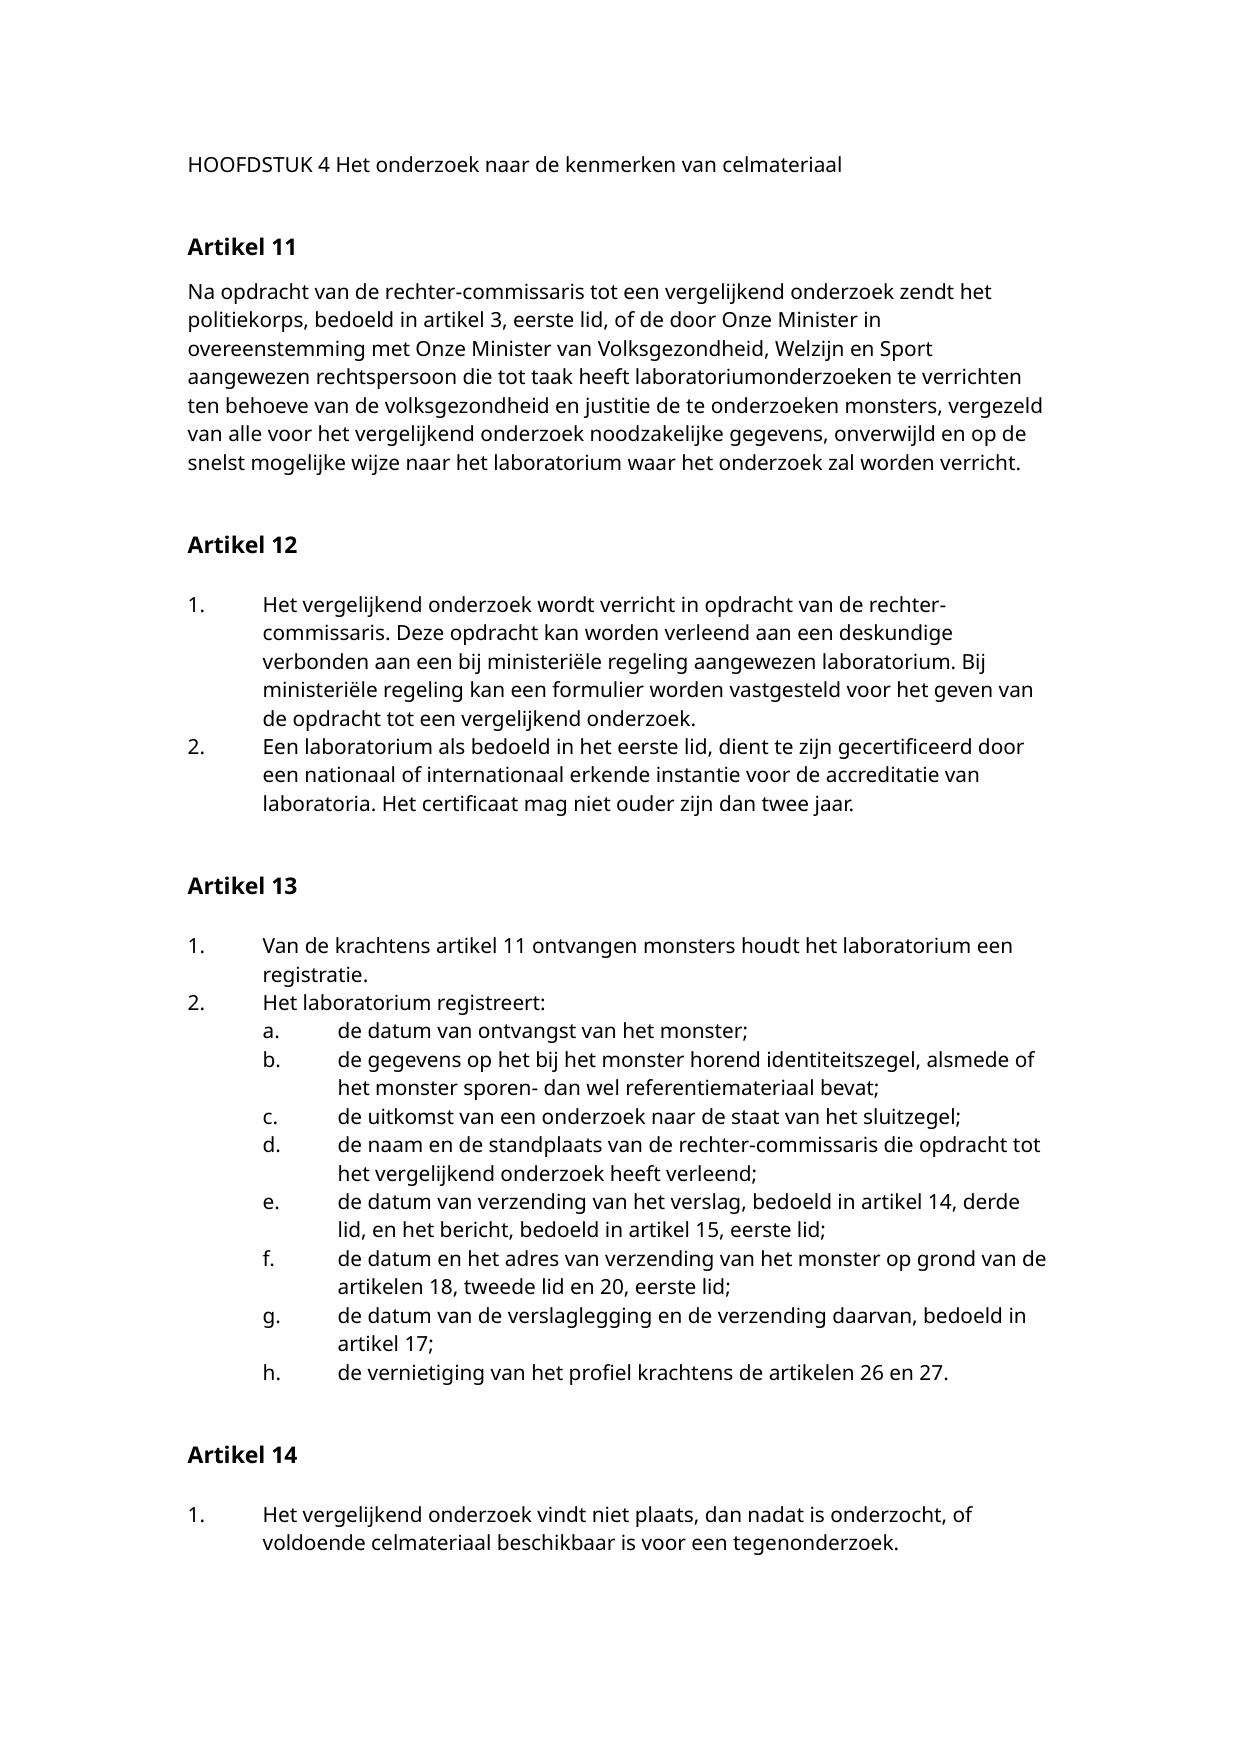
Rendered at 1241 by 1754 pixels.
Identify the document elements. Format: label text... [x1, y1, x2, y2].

list de datum van ontvangst van het monster; [262, 1017, 1053, 1045]
list de naam en de standplaats van de rechter-commissaris die opdracht tot het vergelijkend onderzoek heeft verleend; [262, 1130, 1053, 1187]
list de datum en het adres van verzending van het monster op grond van de artikelen 18, tweede lid en 20, eerste lid; [262, 1244, 1053, 1301]
subtitle Artikel 11 [187, 231, 1053, 262]
list de gegevens op het bij het monster horend identiteitszegel, alsmede of het monster sporen- dan wel referentiemateriaal bevat; [262, 1045, 1053, 1102]
list de datum van verzending van het verslag, bedoeld in artikel 14, derde lid, en het bericht, bedoeld in artikel 15, eerste lid; [262, 1187, 1053, 1244]
list Van de krachtens artikel 11 ontvangen monsters houdt het laboratorium een registratie. [187, 931, 1053, 988]
list Het laboratorium registreert: [187, 988, 1053, 1017]
list de vernietiging van het profiel krachtens de artikelen 26 en 27. [262, 1358, 1053, 1386]
list Het vergelijkend onderzoek wordt verricht in opdracht van de rechter-commissaris. Deze opdracht kan worden verleend aan een deskundige verbonden aan een bij ministeriële regeling aangewezen laboratorium. Bij ministeriële regeling kan een formulier worden vastgesteld voor het geven van de opdracht tot een vergelijkend onderzoek. [187, 590, 1053, 732]
text Na opdracht van de rechter-commissaris tot een vergelijkend onderzoek zendt het politiekorps, bedoeld in artikel 3, eerste lid, of de door Onze Minister in overeenstemming met Onze Minister van Volksgezondheid, Welzijn en Sport aangewezen rechtspersoon die tot taak heeft laboratoriumonderzoeken te verrichten ten behoeve van de volksgezondheid en justitie de te onderzoeken monsters, vergezeld van alle voor het vergelijkend onderzoek noodzakelijke gegevens, onverwijld en op de snelst mogelijke wijze naar het laboratorium waar het onderzoek zal worden verricht. [187, 277, 1053, 476]
list de uitkomst van een onderzoek naar de staat van het sluitzegel; [262, 1102, 1053, 1130]
subtitle HOOFDSTUK 4 Het onderzoek naar de kenmerken van celmateriaal [187, 150, 1053, 178]
subtitle Artikel 12 [187, 529, 1053, 560]
subtitle Artikel 14 [187, 1439, 1053, 1470]
list Het vergelijkend onderzoek vindt niet plaats, dan nadat is onderzocht, of voldoende celmateriaal beschikbaar is voor een tegenonderzoek. [187, 1500, 1053, 1557]
list Een laboratorium als bedoeld in het eerste lid, dient te zijn gecertificeerd door een nationaal of internationaal erkende instantie voor de accreditatie van laboratoria. Het certificaat mag niet ouder zijn dan twee jaar. [187, 732, 1053, 817]
list de datum van de verslaglegging en de verzending daarvan, bedoeld in artikel 17; [262, 1301, 1053, 1358]
subtitle Artikel 13 [187, 870, 1053, 901]
